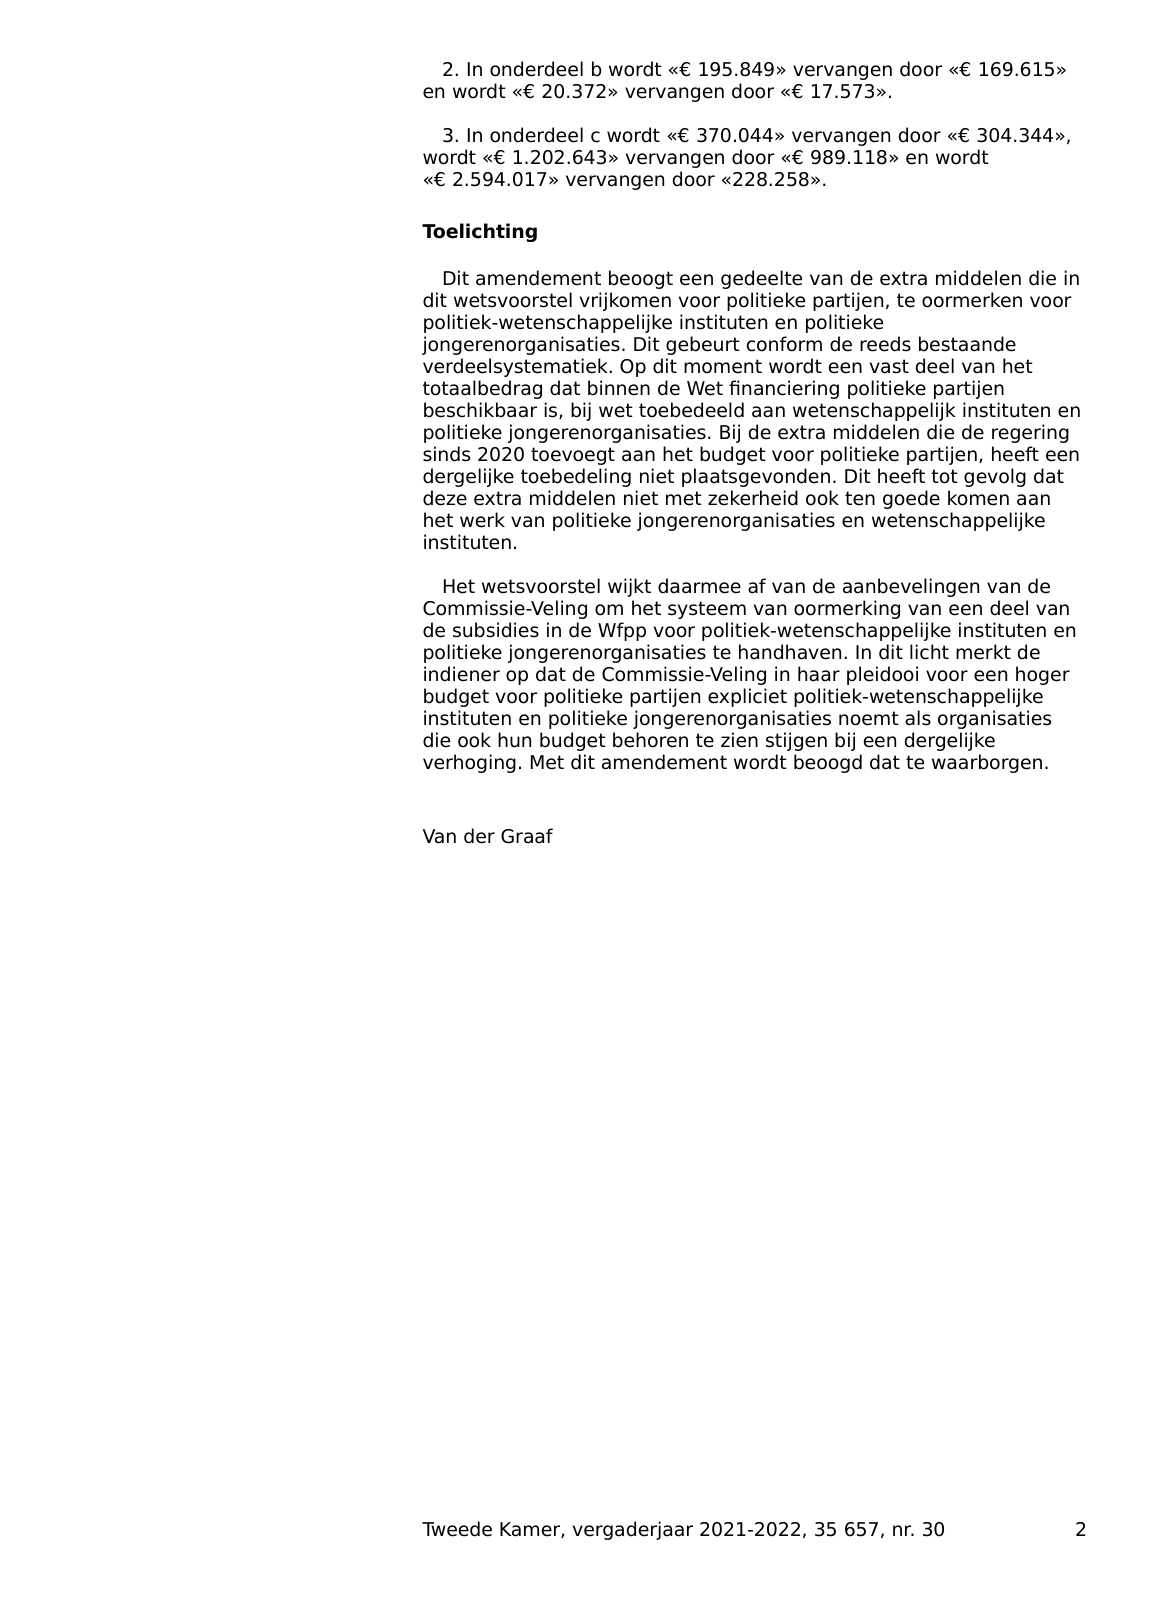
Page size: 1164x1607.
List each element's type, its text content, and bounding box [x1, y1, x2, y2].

text Van der Graaf [422, 804, 1087, 848]
subtitle Toelichting [422, 221, 1087, 243]
text 2. In onderdeel b wordt «€ 195.849» vervangen door «€ 169.615» en wordt «€ 20.372» vervangen door «€ 17.573». [422, 59, 1087, 103]
text 3. In onderdeel c wordt «€ 370.044» vervangen door «€ 304.344», wordt «€ 1.202.643» vervangen door «€ 989.118» en wordt «€ 2.594.017» vervangen door «228.258». [422, 125, 1087, 191]
text Het wetsvoorstel wijkt daarmee af van de aanbevelingen van de Commissie-Veling om het systeem van oormerking van een deel van de subsidies in de Wfpp voor politiek-wetenschappelijke instituten en politieke jongerenorganisaties te handhaven. In dit licht merkt de indiener op dat de Commissie-Veling in haar pleidooi voor een hoger budget voor politieke partijen expliciet politiek-wetenschappelijke instituten en politieke jongerenorganisaties noemt als organisaties die ook hun budget behoren te zien stijgen bij een dergelijke verhoging. Met dit amendement wordt beoogd dat te waarborgen. [422, 576, 1087, 774]
text Dit amendement beoogt een gedeelte van de extra middelen die in dit wetsvoorstel vrijkomen voor politieke partijen, te oormerken voor politiek-wetenschappelijke instituten en politieke jongerenorganisaties. Dit gebeurt conform de reeds bestaande verdeelsystematiek. Op dit moment wordt een vast deel van het totaalbedrag dat binnen de Wet financiering politieke partijen beschikbaar is, bij wet toebedeeld aan wetenschappelijk instituten en politieke jongerenorganisaties. Bij de extra middelen die de regering sinds 2020 toevoegt aan het budget voor politieke partijen, heeft een dergelijke toebedeling niet plaatsgevonden. Dit heeft tot gevolg dat deze extra middelen niet met zekerheid ook ten goede komen aan het werk van politieke jongerenorganisaties en wetenschappelijke instituten. [422, 268, 1087, 554]
